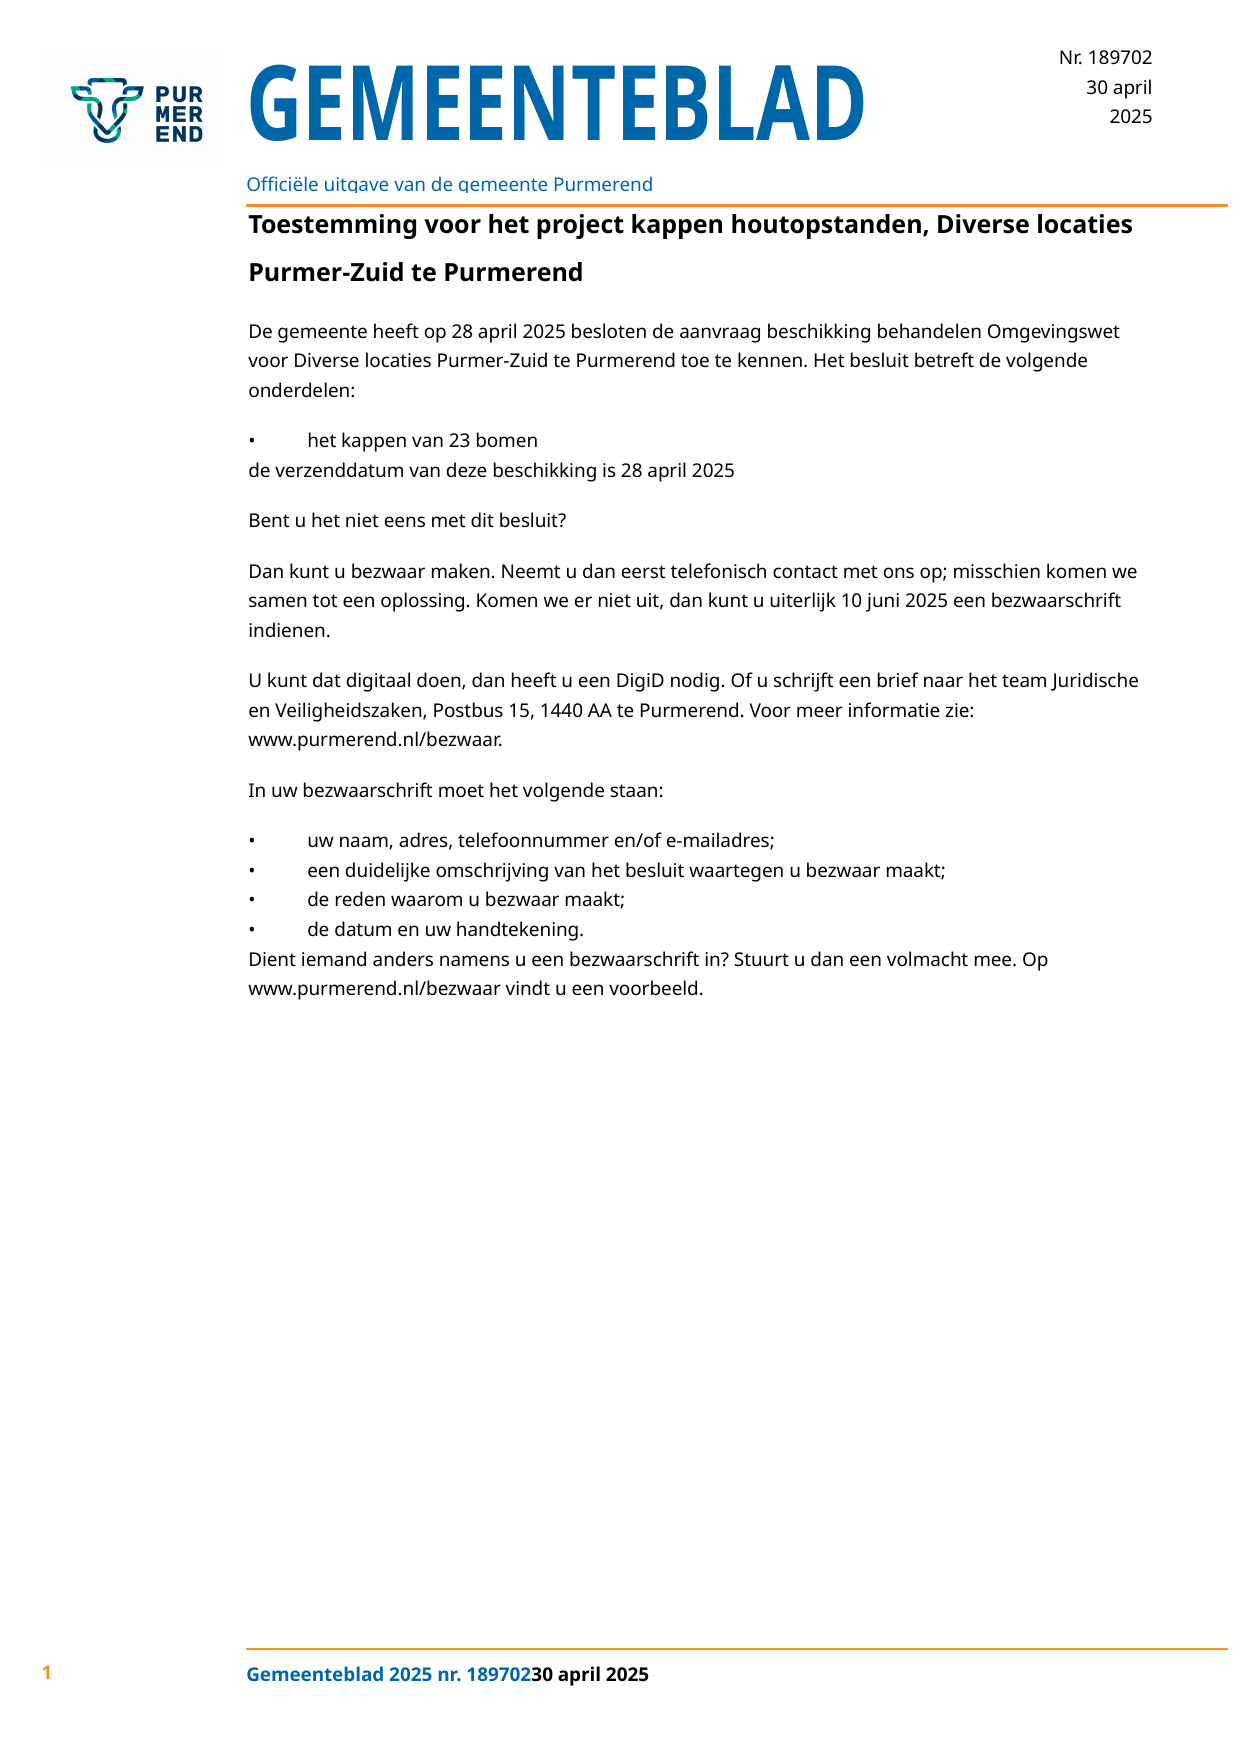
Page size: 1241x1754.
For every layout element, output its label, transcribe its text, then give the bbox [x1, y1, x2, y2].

text Toestemming voor het project kappen houtopstanden, Diverse locaties Purmer-Zuid te Purmerend [248, 207, 1152, 288]
list uw naam, adres, telefoonnummer en/of e-mailadres; [248, 827, 1152, 853]
list de datum en uw handtekening. [248, 916, 1152, 942]
list een duidelijke omschrijving van het besluit waartegen u bezwaar maakt; [248, 857, 1152, 883]
text de verzenddatum van deze beschikking is 28 april 2025 [248, 457, 1152, 483]
text Dan kunt u bezwaar maken. Neemt u dan eerst telefonisch contact met ons op; misschien komen we samen tot een oplossing. Komen we er niet uit, dan kunt u uiterlijk 10 juni 2025 een bezwaarschrift indienen. [248, 558, 1152, 643]
text Dient iemand anders namens u een bezwaarschrift in? Stuurt u dan een volmacht mee. Op www.purmerend.nl/bezwaar vindt u een voorbeeld. [248, 946, 1152, 1001]
list de reden waarom u bezwaar maakt; [248, 887, 1152, 912]
picture [41, 47, 231, 172]
text In uw bezwaarschrift moet het volgende staan: [248, 777, 1152, 803]
list het kappen van 23 bomen [248, 427, 1152, 453]
text U kunt dat digitaal doen, dan heeft u een DigiD nodig. Of u schrijft een brief naar het team Juridische en Veiligheidszaken, Postbus 15, 1440 AA te Purmerend. Voor meer informatie zie: www.purmerend.nl/bezwaar. [248, 667, 1152, 752]
text Bent u het niet eens met dit besluit? [248, 507, 1152, 533]
text De gemeente heeft op 28 april 2025 besloten de aanvraag beschikking behandelen Omgevingswet voor Diverse locaties Purmer-Zuid te Purmerend toe te kennen. Het besluit betreft de volgende onderdelen: [248, 318, 1152, 403]
